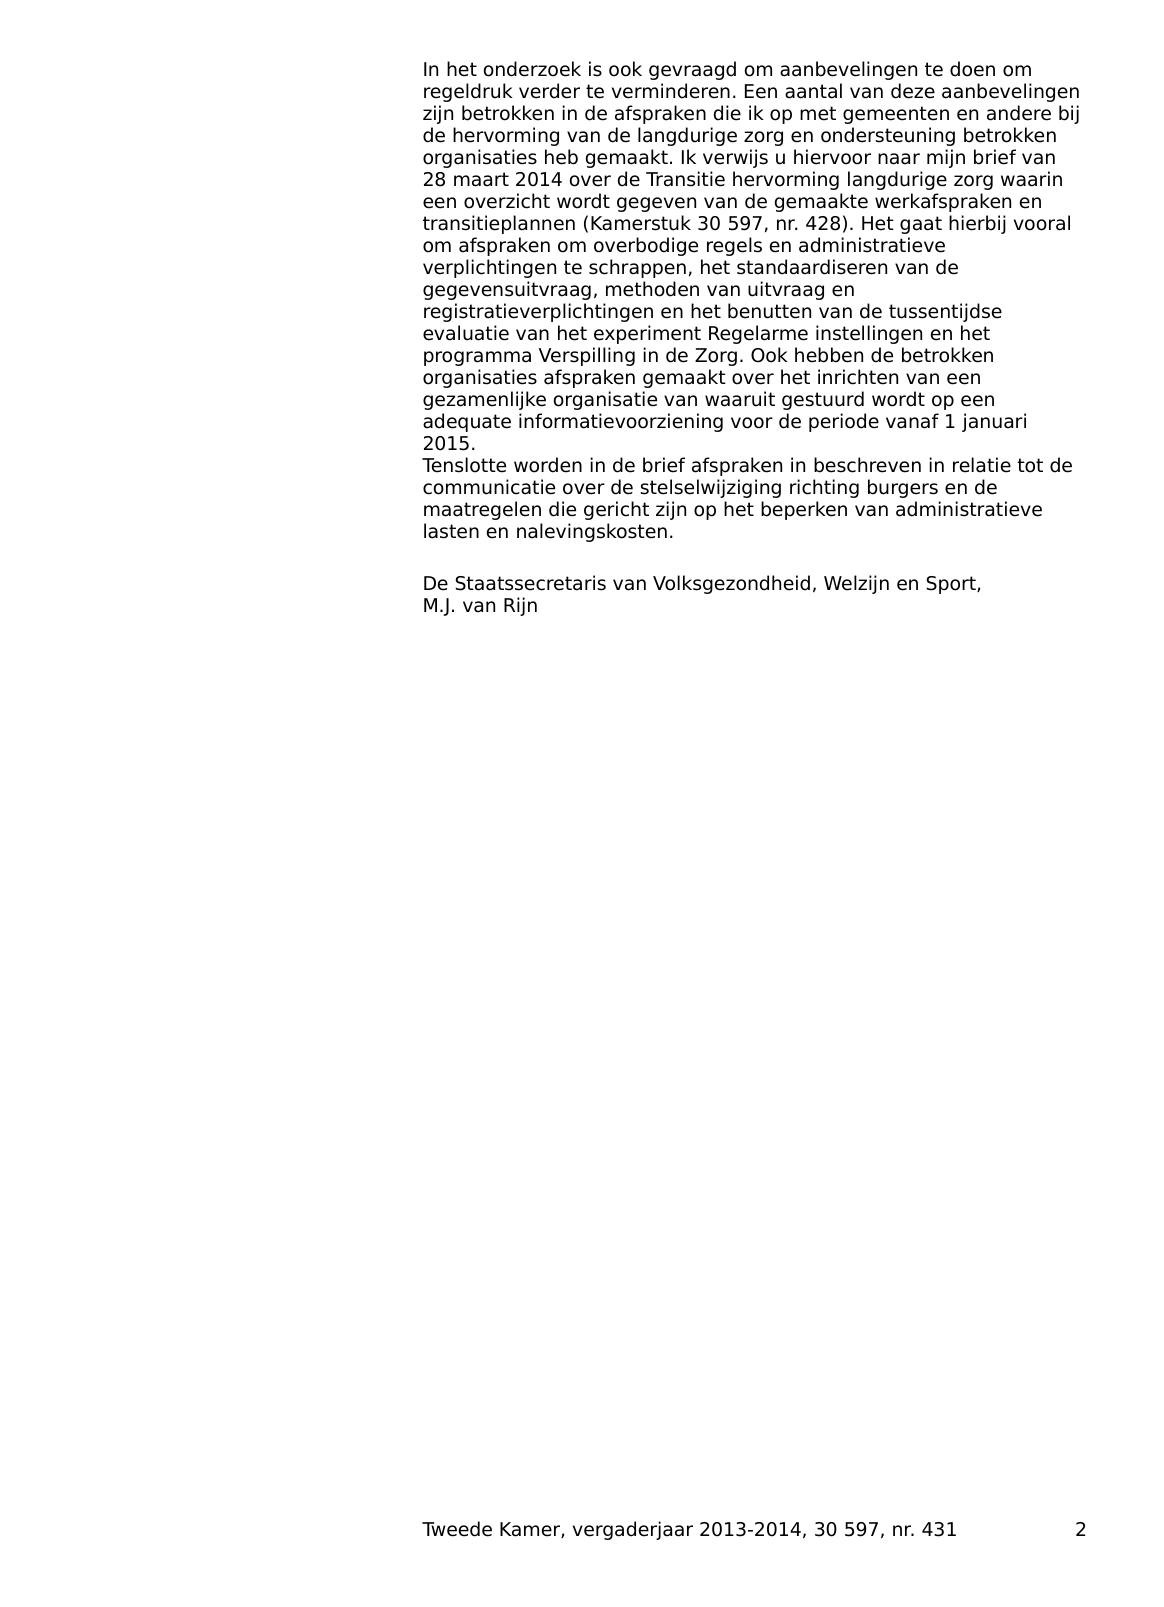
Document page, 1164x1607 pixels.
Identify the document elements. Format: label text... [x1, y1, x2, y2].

text Tenslotte worden in de brief afspraken in beschreven in relatie tot de communicatie over de stelselwijziging richting burgers en de maatregelen die gericht zijn op het beperken van administratieve lasten en nalevingskosten. [422, 455, 1087, 543]
text De Staatssecretaris van Volksgezondheid, Welzijn en Sport, M.J. van Rijn [422, 573, 1087, 617]
text In het onderzoek is ook gevraagd om aanbevelingen te doen om regeldruk verder te verminderen. Een aantal van deze aanbevelingen zijn betrokken in de afspraken die ik op met gemeenten en andere bij de hervorming van de langdurige zorg en ondersteuning betrokken organisaties heb gemaakt. Ik verwijs u hiervoor naar mijn brief van 28 maart 2014 over de Transitie hervorming langdurige zorg waarin een overzicht wordt gegeven van de gemaakte werkafspraken en transitieplannen (Kamerstuk 30 597, nr. 428). Het gaat hierbij vooral om afspraken om overbodige regels en administratieve verplichtingen te schrappen, het standaardiseren van de gegevensuitvraag, methoden van uitvraag en registratieverplichtingen en het benutten van de tussentijdse evaluatie van het experiment Regelarme instellingen en het programma Verspilling in de Zorg. Ook hebben de betrokken organisaties afspraken gemaakt over het inrichten van een gezamenlijke organisatie van waaruit gestuurd wordt op een adequate informatievoorziening voor de periode vanaf 1 januari 2015. [422, 59, 1087, 455]
